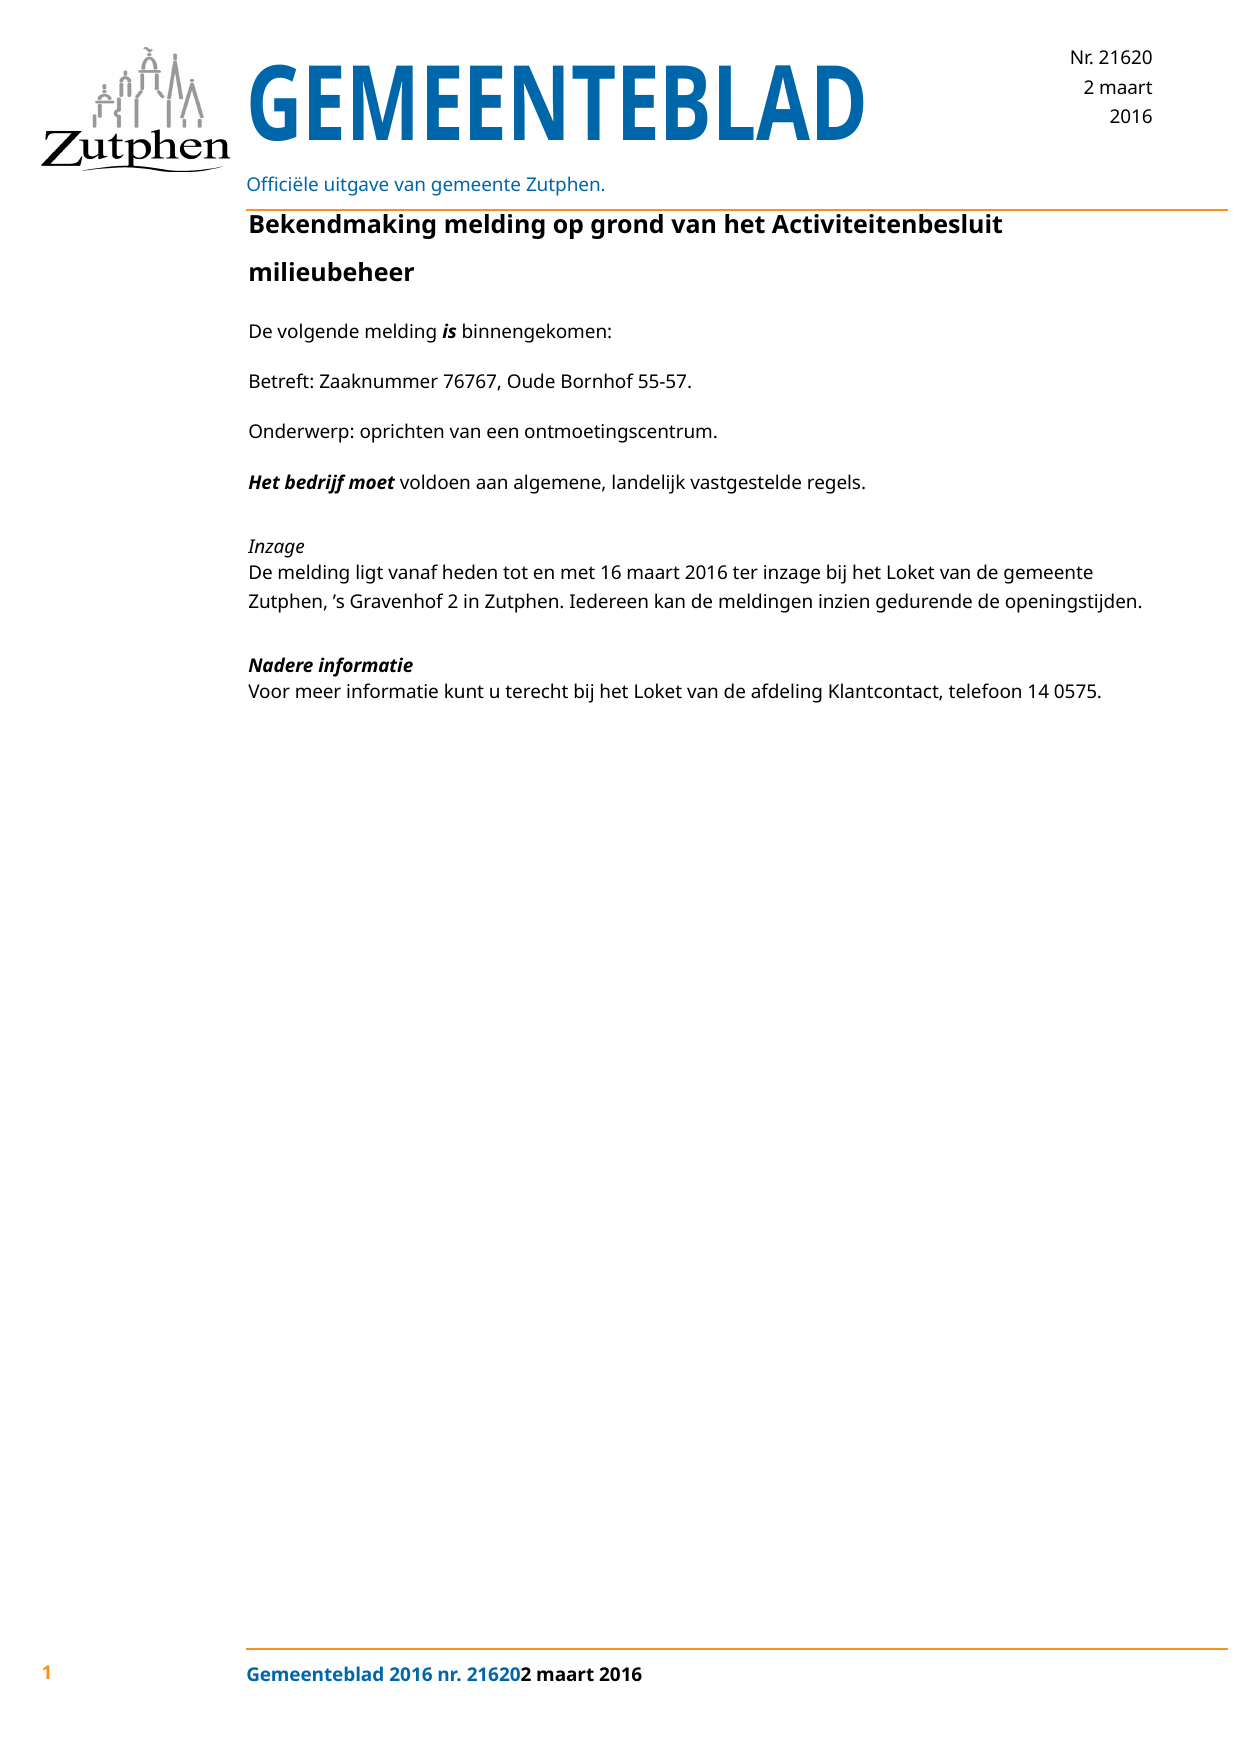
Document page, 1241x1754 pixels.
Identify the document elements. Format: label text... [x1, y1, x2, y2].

text Voor meer informatie kunt u terecht bij het Loket van de afdeling Klantcontact, telefoon 14 0575. [248, 678, 1152, 704]
text Het bedrijf moet voldoen aan algemene, landelijk vastgestelde regels. [248, 469, 1152, 495]
text Nadere informatie [248, 652, 1152, 678]
text Bekendmaking melding op grond van het Activiteitenbesluit milieubeheer [248, 211, 1152, 288]
text Inzage [248, 533, 1152, 559]
text De melding ligt vanaf heden tot en met 16 maart 2016 ter inzage bij het Loket van de gemeente Zutphen, ’s Gravenhof 2 in Zutphen. Iedereen kan de meldingen inzien gedurende de openingstijden. [248, 559, 1152, 614]
text Onderwerp: oprichten van een ontmoetingscentrum. [248, 419, 1152, 444]
picture [41, 47, 231, 172]
text De volgende melding is binnengekomen: [248, 318, 1152, 344]
text Betreft: Zaaknummer 76767, Oude Bornhof 55-57. [248, 368, 1152, 394]
